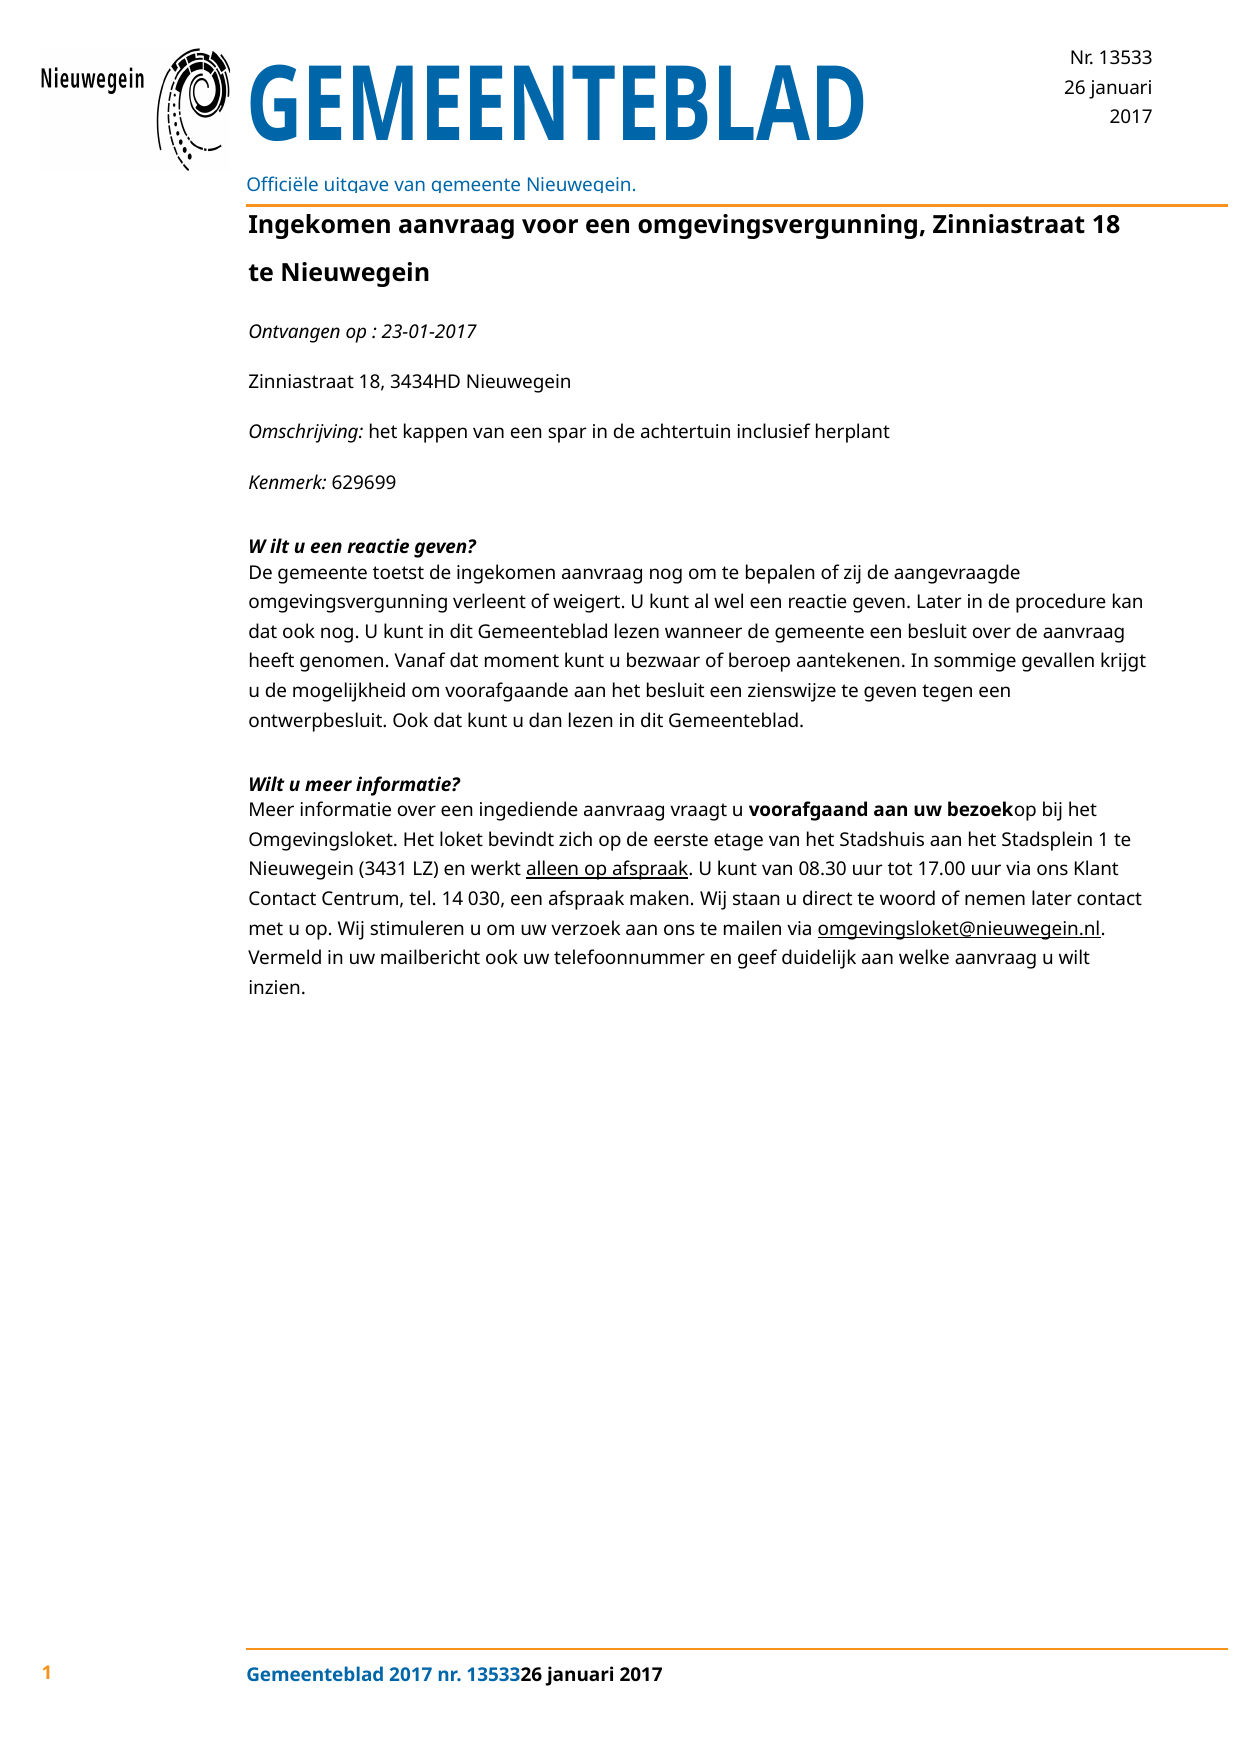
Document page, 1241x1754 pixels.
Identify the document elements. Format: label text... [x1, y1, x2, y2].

text De gemeente toetst de ingekomen aanvraag nog om te bepalen of zij de aangevraagde omgevingsvergunning verleent of weigert. U kunt al wel een reactie geven. Later in de procedure kan dat ook nog. U kunt in dit Gemeenteblad lezen wanneer de gemeente een besluit over de aanvraag heeft genomen. Vanaf dat moment kunt u bezwaar of beroep aantekenen. In sommige gevallen krijgt u de mogelijkheid om voorafgaande aan het besluit een zienswijze te geven tegen een ontwerpbesluit. Ook dat kunt u dan lezen in dit Gemeenteblad. [248, 559, 1152, 732]
text Omschrijving: het kappen van een spar in de achtertuin inclusief herplant [248, 419, 1152, 444]
text Wilt u meer informatie? [248, 771, 1152, 796]
text Ontvangen op : 23-01-2017 [248, 318, 1152, 344]
text Zinniastraat 18, 3434HD Nieuwegein [248, 368, 1152, 394]
text W ilt u een reactie geven? [248, 533, 1152, 559]
text Meer informatie over een ingediende aanvraag vraagt u voorafgaand aan uw bezoekop bij het Omgevingsloket. Het loket bevindt zich op de eerste etage van het Stadshuis aan het Stadsplein 1 te Nieuwegein (3431 LZ) en werkt alleen op afspraak. U kunt van 08.30 uur tot 17.00 uur via ons Klant Contact Centrum, tel. 14 030, een afspraak maken. Wij staan u direct te woord of nemen later contact met u op. Wij stimuleren u om uw verzoek aan ons te mailen via omgevingsloket@nieuwegein.nl. Vermeld in uw mailbericht ook uw telefoonnummer en geef duidelijk aan welke aanvraag u wilt inzien. [248, 796, 1152, 1000]
text Kenmerk: 629699 [248, 469, 1152, 495]
picture [41, 47, 231, 172]
text Ingekomen aanvraag voor een omgevingsvergunning, Zinniastraat 18 te Nieuwegein [248, 207, 1152, 288]
